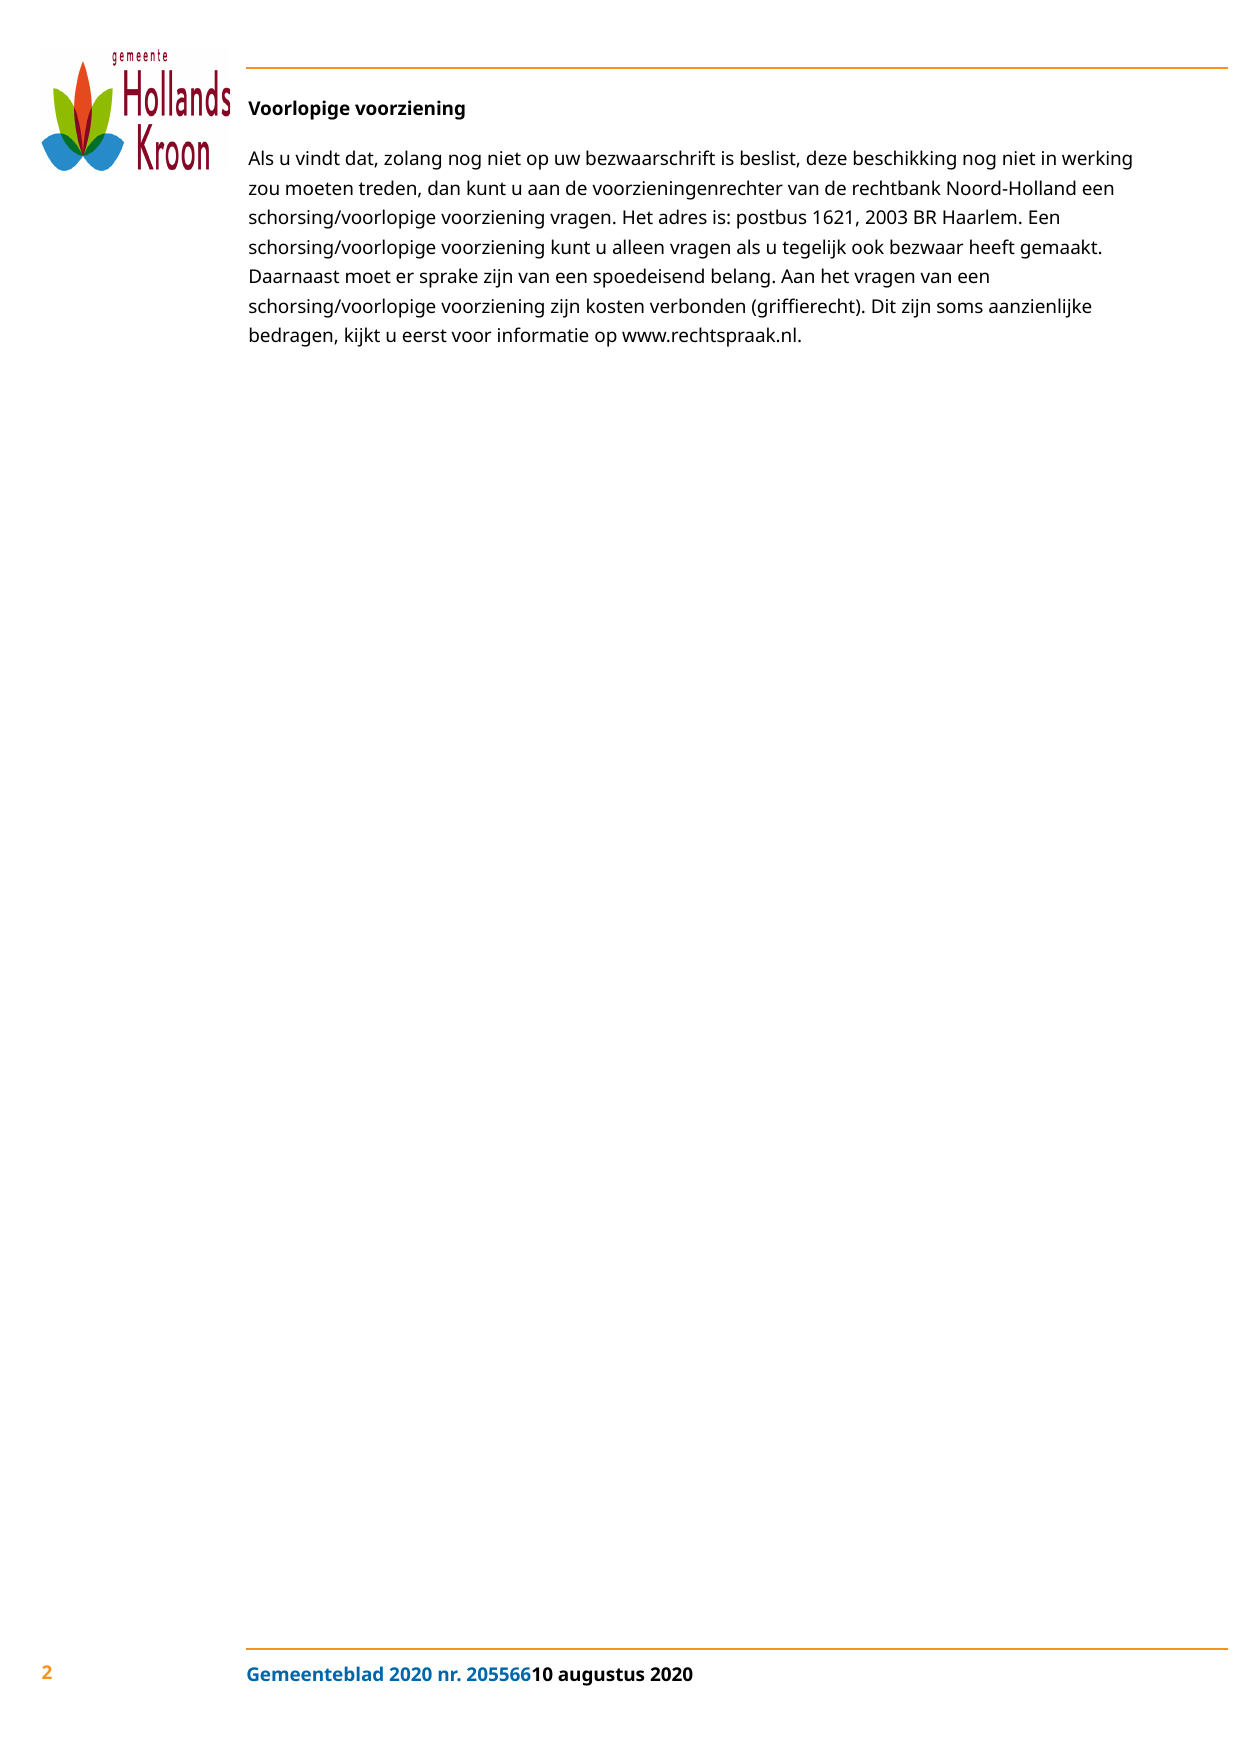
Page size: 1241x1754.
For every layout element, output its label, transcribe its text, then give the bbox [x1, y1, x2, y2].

text Voorlopige voorziening [248, 95, 1152, 121]
text Als u vindt dat, zolang nog niet op uw bezwaarschrift is beslist, deze beschikking nog niet in werking zou moeten treden, dan kunt u aan de voorzieningenrechter van de rechtbank Noord-Holland een schorsing/voorlopige voorziening vragen. Het adres is: postbus 1621, 2003 BR Haarlem. Een schorsing/voorlopige voorziening kunt u alleen vragen als u tegelijk ook bezwaar heeft gemaakt. Daarnaast moet er sprake zijn van een spoedeisend belang. Aan het vragen van een schorsing/voorlopige voorziening zijn kosten verbonden (griffierecht). Dit zijn soms aanzienlijke bedragen, kijkt u eerst voor informatie op www.rechtspraak.nl. [248, 145, 1152, 348]
picture [41, 47, 231, 172]
